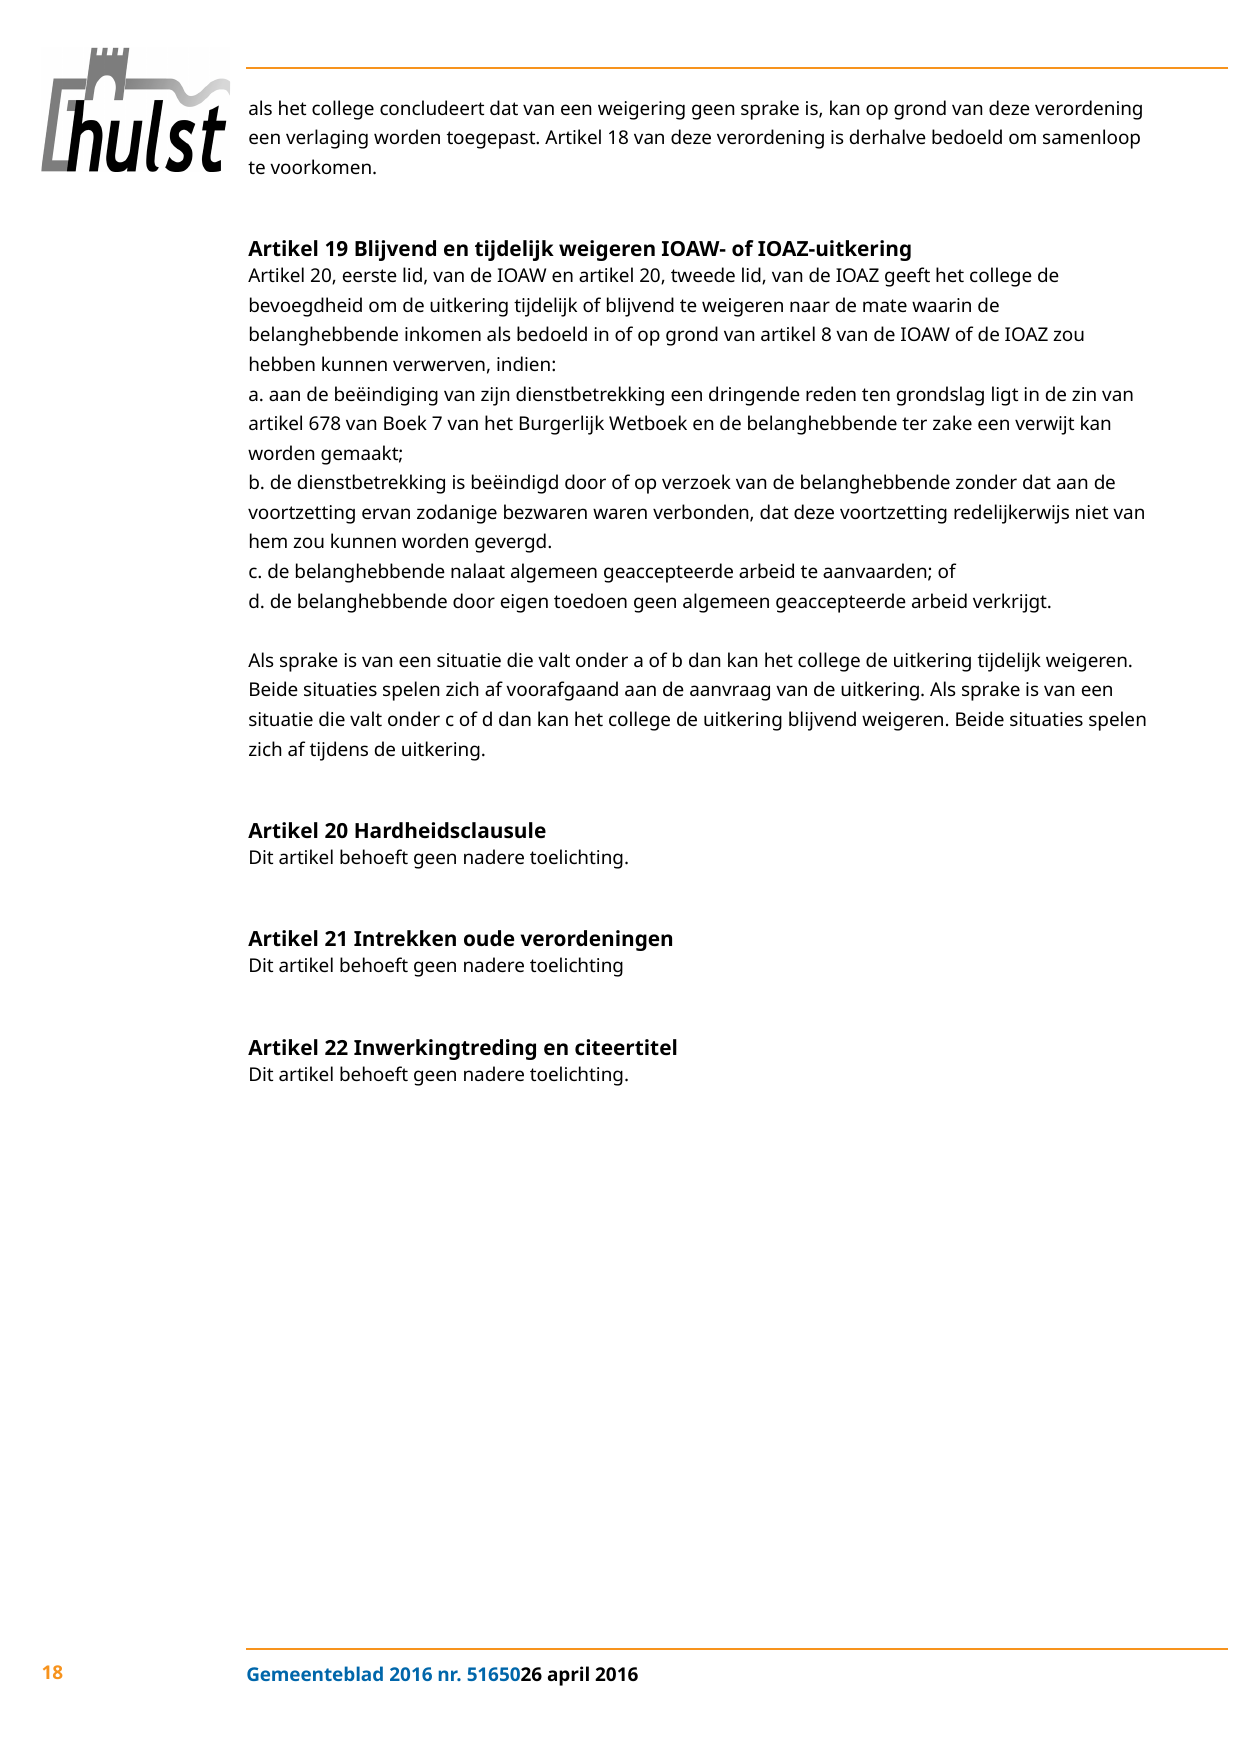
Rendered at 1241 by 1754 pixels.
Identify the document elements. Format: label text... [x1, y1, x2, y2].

text a. aan de beëindiging van zijn dienstbetrekking een dringende reden ten grondslag ligt in de zin van artikel 678 van Boek 7 van het Burgerlijk Wetboek en de belanghebbende ter zake een verwijt kan worden gemaakt; [248, 381, 1152, 466]
text Artikel 22 Inwerkingtreding en citeertitel [248, 1033, 1152, 1061]
text Artikel 20 Hardheidsclausule [248, 816, 1152, 844]
text Artikel 20, eerste lid, van de IOAW en artikel 20, tweede lid, van de IOAZ geeft het college de bevoegdheid om de uitkering tijdelijk of blijvend te weigeren naar de mate waarin de belanghebbende inkomen als bedoeld in of op grond van artikel 8 van de IOAW of de IOAZ zou hebben kunnen verwerven, indien: [248, 262, 1152, 377]
text Dit artikel behoeft geen nadere toelichting. [248, 844, 1152, 870]
text Artikel 21 Intrekken oude verordeningen [248, 924, 1152, 953]
text Dit artikel behoeft geen nadere toelichting. [248, 1061, 1152, 1087]
text Als sprake is van een situatie die valt onder a of b dan kan het college de uitkering tijdelijk weigeren. Beide situaties spelen zich af voorafgaand aan de aanvraag van de uitkering. Als sprake is van een situatie die valt onder c of d dan kan het college de uitkering blijvend weigeren. Beide situaties spelen zich af tijdens de uitkering. [248, 647, 1152, 761]
text Dit artikel behoeft geen nadere toelichting [248, 953, 1152, 978]
picture [41, 47, 231, 172]
text als het college concludeert dat van een weigering geen sprake is, kan op grond van deze verordening een verlaging worden toegepast. Artikel 18 van deze verordening is derhalve bedoeld om samenloop te voorkomen. [248, 95, 1152, 180]
text c. de belanghebbende nalaat algemeen geaccepteerde arbeid te aanvaarden; of [248, 558, 1152, 584]
text b. de dienstbetrekking is beëindigd door of op verzoek van de belanghebbende zonder dat aan de voortzetting ervan zodanige bezwaren waren verbonden, dat deze voortzetting redelijkerwijs niet van hem zou kunnen worden gevergd. [248, 469, 1152, 554]
text d. de belanghebbende door eigen toedoen geen algemeen geaccepteerde arbeid verkrijgt. [248, 588, 1152, 613]
text Artikel 19 Blijvend en tijdelijk weigeren IOAW- of IOAZ-uitkering [248, 234, 1152, 262]
